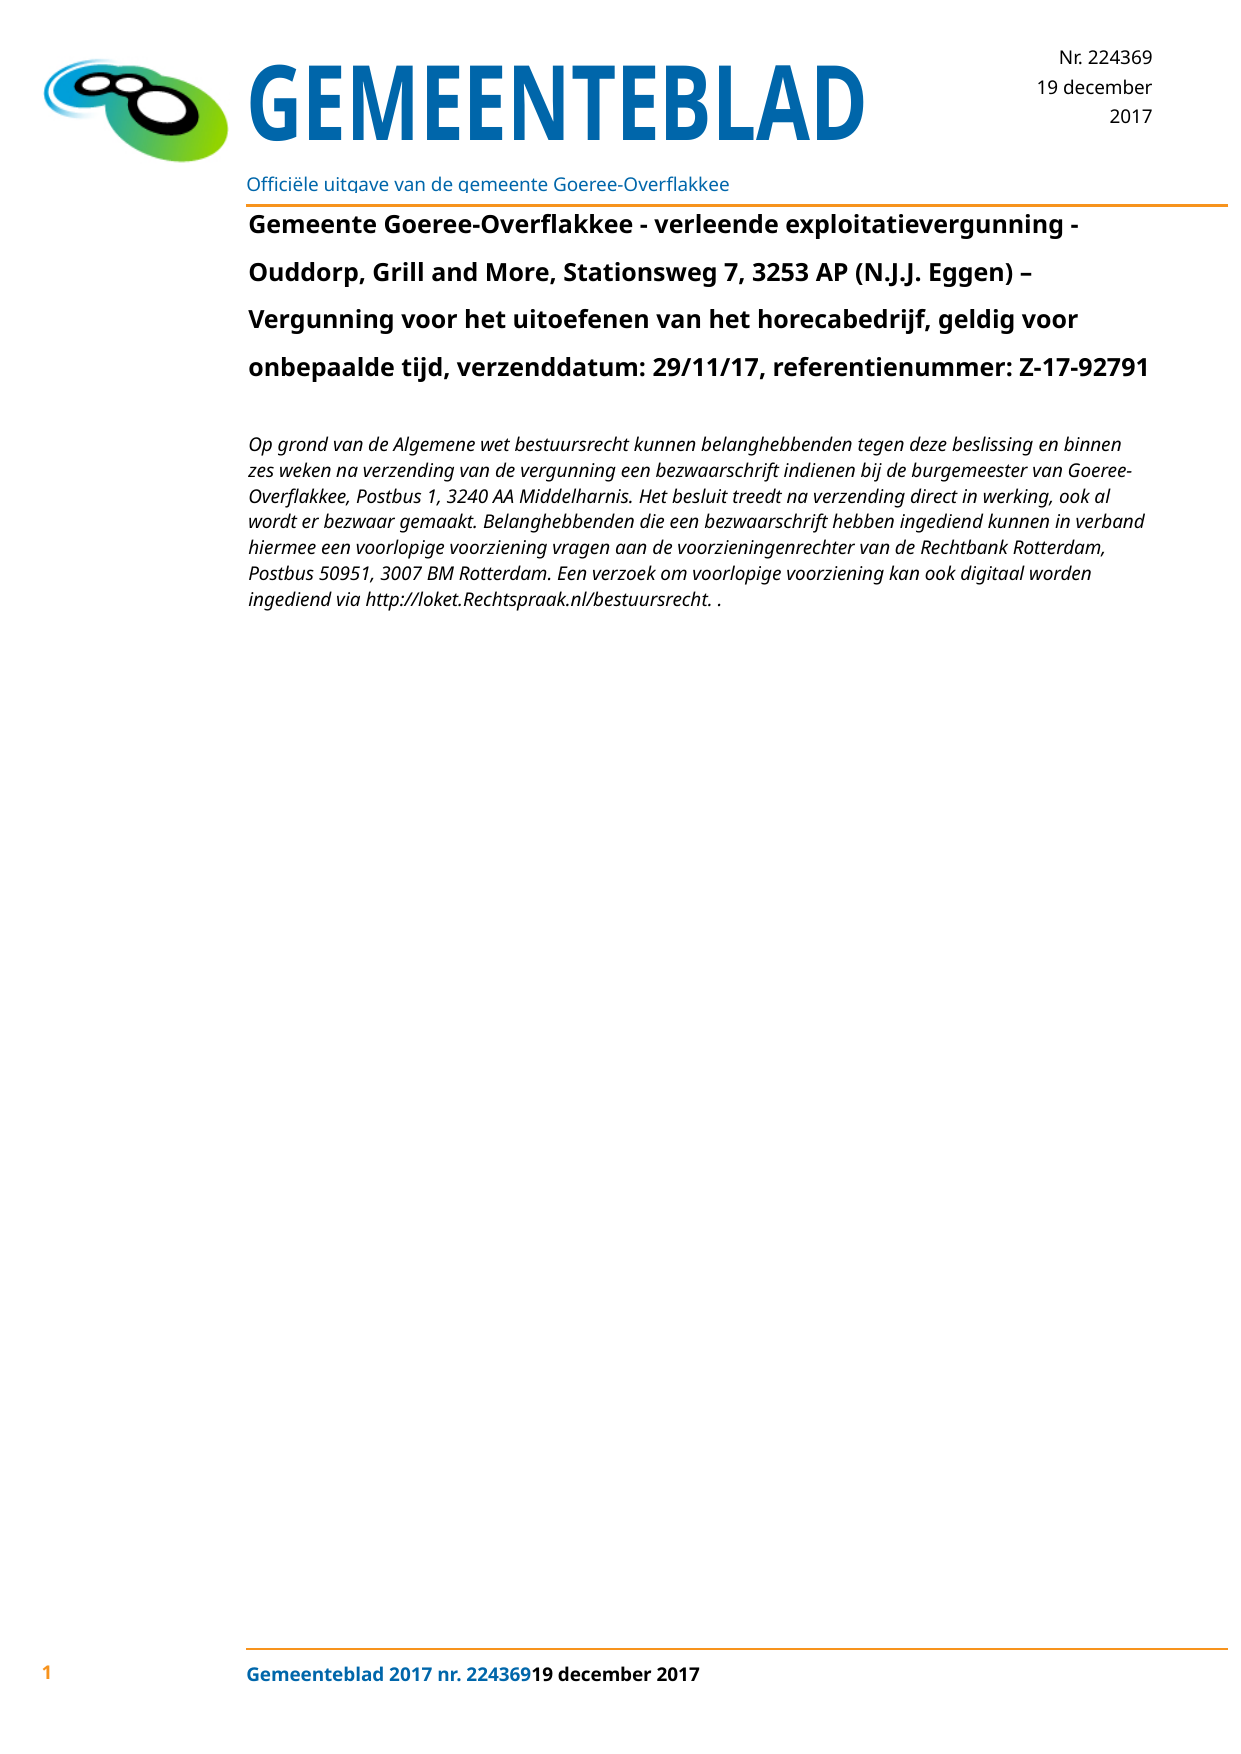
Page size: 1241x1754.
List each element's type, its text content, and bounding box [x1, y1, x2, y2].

text Gemeente Goeree-Overflakkee - verleende exploitatievergunning - Ouddorp, Grill and More, Stationsweg 7, 3253 AP (N.J.J. Eggen) – Vergunning voor het uitoefenen van het horecabedrijf, geldig voor onbepaalde tijd, verzenddatum: 29/11/17, referentienummer: Z-17-92791 [248, 207, 1152, 384]
picture [41, 47, 231, 172]
text Op grond van de Algemene wet bestuursrecht kunnen belanghebbenden tegen deze beslissing en binnen zes weken na verzending van de vergunning een bezwaarschrift indienen bij de burgemeester van Goeree-Overflakkee, Postbus 1, 3240 AA Middelharnis. Het besluit treedt na verzending direct in werking, ook al wordt er bezwaar gemaakt. Belanghebbenden die een bezwaarschrift hebben ingediend kunnen in verband hiermee een voorlopige voorziening vragen aan de voorzieningenrechter van de Rechtbank Rotterdam, Postbus 50951, 3007 BM Rotterdam. Een verzoek om voorlopige voorziening kan ook digitaal worden ingediend via http://loket.Rechtspraak.nl/bestuursrecht. . [248, 431, 1152, 611]
